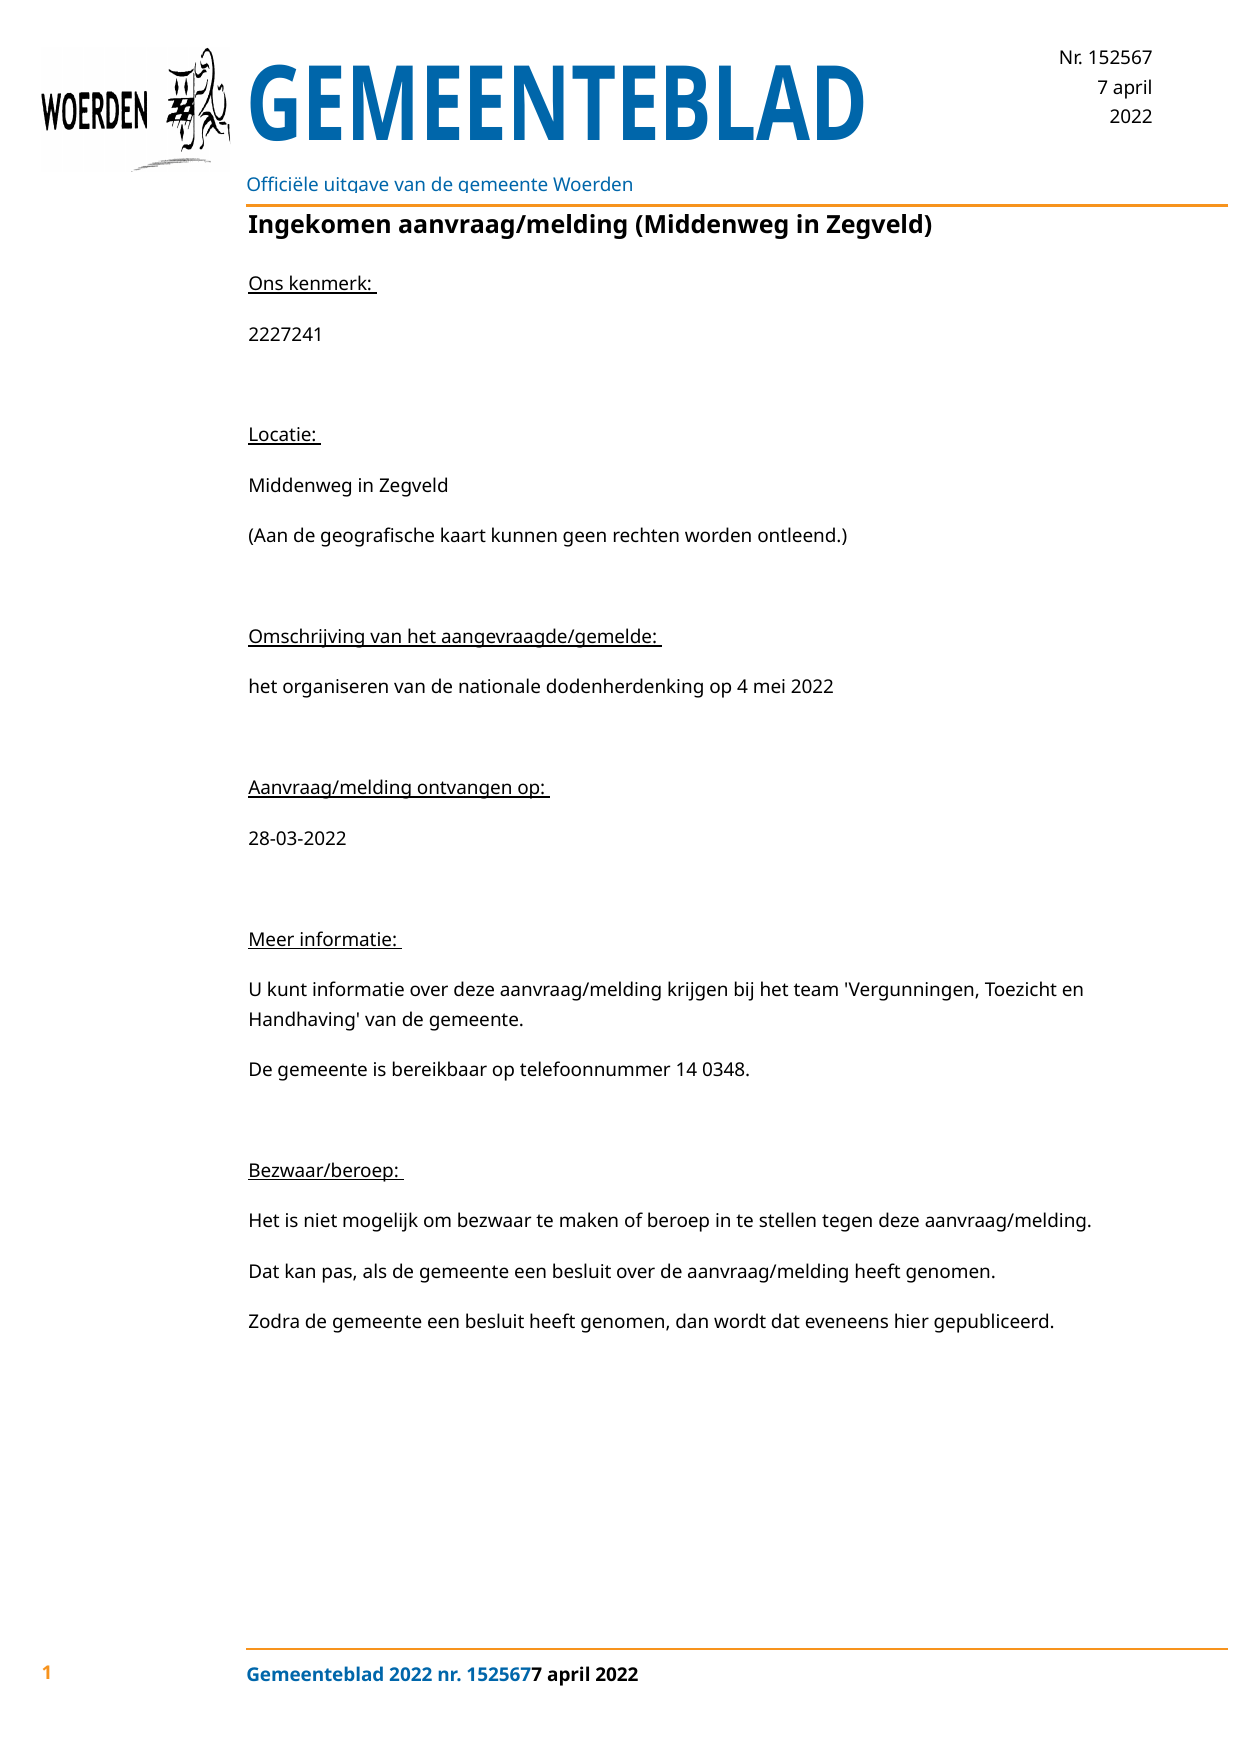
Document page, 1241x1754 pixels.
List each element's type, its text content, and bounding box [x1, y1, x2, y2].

text (Aan de geografische kaart kunnen geen rechten worden ontleend.) [248, 522, 1152, 548]
text 28-03-2022 [248, 825, 1152, 851]
text Ons kenmerk: [248, 270, 1152, 296]
text Het is niet mogelijk om bezwaar te maken of beroep in te stellen tegen deze aanvraag/melding. [248, 1207, 1152, 1233]
text Aanvraag/melding ontvangen op: [248, 774, 1152, 800]
text Zodra de gemeente een besluit heeft genomen, dan wordt dat eveneens hier gepubliceerd. [248, 1308, 1152, 1334]
text Locatie: [248, 422, 1152, 447]
text Dat kan pas, als de gemeente een besluit over de aanvraag/melding heeft genomen. [248, 1258, 1152, 1283]
text De gemeente is bereikbaar op telefoonnummer 14 0348. [248, 1056, 1152, 1082]
picture [41, 47, 231, 172]
text Meer informatie: [248, 926, 1152, 951]
text het organiseren van de nationale dodenherdenking op 4 mei 2022 [248, 674, 1152, 699]
text 2227241 [248, 321, 1152, 346]
text U kunt informatie over deze aanvraag/melding krijgen bij het team 'Vergunningen, Toezicht en Handhaving' van de gemeente. [248, 976, 1152, 1031]
text Middenweg in Zegveld [248, 472, 1152, 498]
text Ingekomen aanvraag/melding (Middenweg in Zegveld) [248, 207, 1152, 241]
text Bezwaar/beroep: [248, 1157, 1152, 1183]
text Omschrijving van het aangevraagde/gemelde: [248, 623, 1152, 649]
